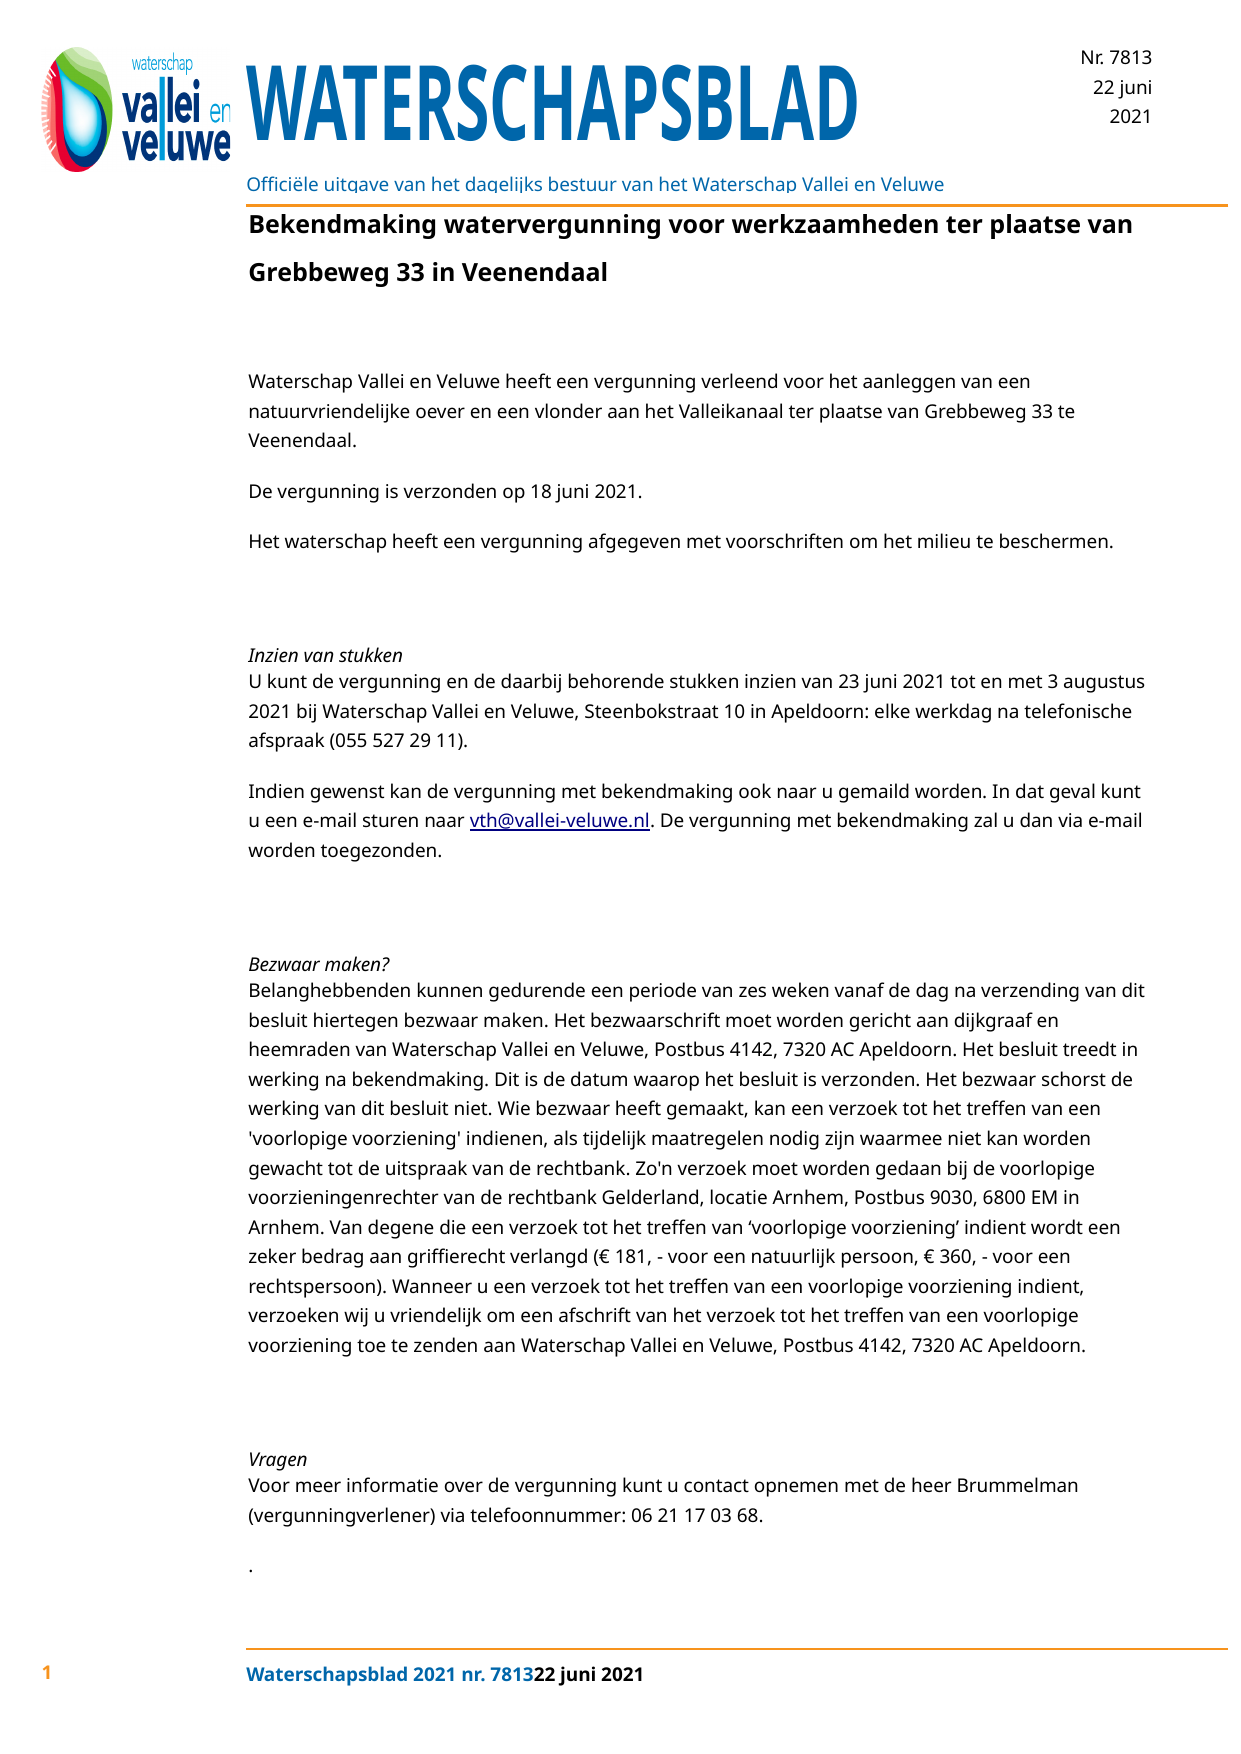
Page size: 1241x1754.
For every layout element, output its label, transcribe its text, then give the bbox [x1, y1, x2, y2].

text Inzien van stukken [248, 643, 1152, 668]
text Bezwaar maken? [248, 952, 1152, 977]
text Voor meer informatie over de vergunning kunt u contact opnemen met de heer Brummelman (vergunningverlener) via telefoonnummer: 06 21 17 03 68. [248, 1472, 1152, 1528]
text De vergunning is verzonden op 18 juni 2021. [248, 478, 1152, 504]
text U kunt de vergunning en de daarbij behorende stukken inzien van 23 juni 2021 tot en met 3 augustus 2021 bij Waterschap Vallei en Veluwe, Steenbokstraat 10 in Apeldoorn: elke werkdag na telefonische afspraak (055 527 29 11). [248, 668, 1152, 753]
text Bekendmaking watervergunning voor werkzaamheden ter plaatse van Grebbeweg 33 in Veenendaal [248, 207, 1152, 288]
text Waterschap Vallei en Veluwe heeft een vergunning verleend voor het aanleggen van een natuurvriendelijke oever en een vlonder aan het Valleikanaal ter plaatse van Grebbeweg 33 te Veenendaal. [248, 368, 1152, 453]
picture [41, 47, 231, 172]
text Indien gewenst kan de vergunning met bekendmaking ook naar u gemaild worden. In dat geval kunt u een e-mail sturen naar vth@vallei-veluwe.nl. De vergunning met bekendmaking zal u dan via e-mail worden toegezonden. [248, 778, 1152, 863]
text Vragen [248, 1447, 1152, 1472]
text Het waterschap heeft een vergunning afgegeven met voorschriften om het milieu te beschermen. [248, 528, 1152, 554]
text Belanghebbenden kunnen gedurende een periode van zes weken vanaf de dag na verzending van dit besluit hiertegen bezwaar maken. Het bezwaarschrift moet worden gericht aan dijkgraaf en heemraden van Waterschap Vallei en Veluwe, Postbus 4142, 7320 AC Apeldoorn. Het besluit treedt in werking na bekendmaking. Dit is de datum waarop het besluit is verzonden. Het bezwaar schorst de werking van dit besluit niet. Wie bezwaar heeft gemaakt, kan een verzoek tot het treffen van een 'voorlopige voorziening' indienen, als tijdelijk maatregelen nodig zijn waarmee niet kan worden gewacht tot de uitspraak van de rechtbank. Zo'n verzoek moet worden gedaan bij de voorlopige voorzieningenrechter van de rechtbank Gelderland, locatie Arnhem, Postbus 9030, 6800 EM in Arnhem. Van degene die een verzoek tot het treffen van ‘voorlopige voorziening’ indient wordt een zeker bedrag aan griffierecht verlangd (€ 181, - voor een natuurlijk persoon, € 360, - voor een rechtspersoon). Wanneer u een verzoek tot het treffen van een voorlopige voorziening indient, verzoeken wij u vriendelijk om een afschrift van het verzoek tot het treffen van een voorlopige voorziening toe te zenden aan Waterschap Vallei en Veluwe, Postbus 4142, 7320 AC Apeldoorn. [248, 977, 1152, 1358]
text . [248, 1552, 1152, 1578]
